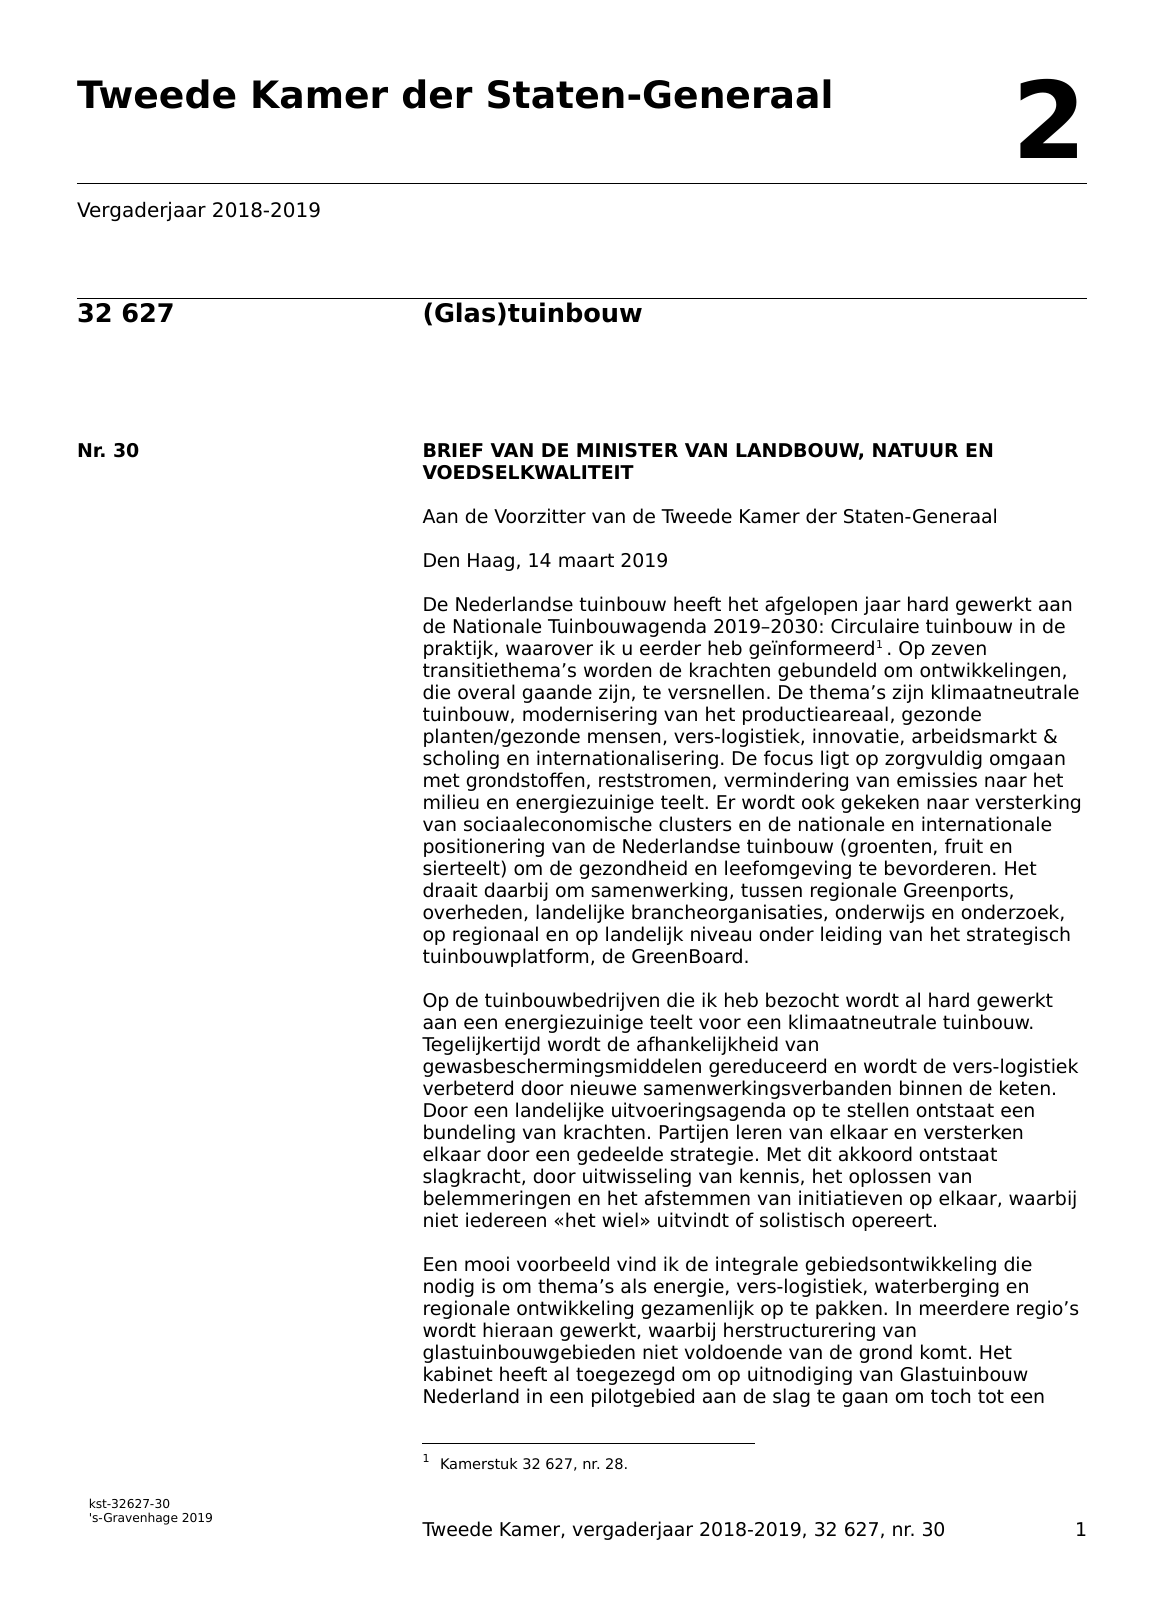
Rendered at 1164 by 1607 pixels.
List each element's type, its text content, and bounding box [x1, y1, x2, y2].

text Een mooi voorbeeld vind ik de integrale gebiedsontwikkeling die nodig is om thema’s als energie, vers-logistiek, waterberging en regionale ontwikkeling gezamenlijk op te pakken. In meerdere regio’s wordt hieraan gewerkt, waarbij herstructurering van glastuinbouwgebieden niet voldoende van de grond komt. Het kabinet heeft al toegezegd om op uitnodiging van Glastuinbouw Nederland in een pilotgebied aan de slag te gaan om toch tot een [422, 1254, 1087, 1408]
text Aan de Voorzitter van de Tweede Kamer der Staten-Generaal [422, 506, 1087, 528]
text Op de tuinbouwbedrijven die ik heb bezocht wordt al hard gewerkt aan een energiezuinige teelt voor een klimaatneutrale tuinbouw. Tegelijkertijd wordt de afhankelijkheid van gewasbeschermingsmiddelen gereduceerd en wordt de vers-logistiek verbeterd door nieuwe samenwerkingsverbanden binnen de keten. Door een landelijke uitvoeringsagenda op te stellen ontstaat een bundeling van krachten. Partijen leren van elkaar en versterken elkaar door een gedeelde strategie. Met dit akkoord ontstaat slagkracht, door uitwisseling van kennis, het oplossen van belemmeringen en het afstemmen van initiatieven op elkaar, waarbij niet iedereen «het wiel» uitvindt of solistisch opereert. [422, 990, 1087, 1232]
text kst-32627-30 [88, 1497, 323, 1511]
text De Nederlandse tuinbouw heeft het afgelopen jaar hard gewerkt aan de Nationale Tuinbouwagenda 2019–2030: Circulaire tuinbouw in de praktijk, waarover ik u eerder heb geïnformeerd. Op zeven transitiethema’s worden de krachten gebundeld om ontwikkelingen, die overal gaande zijn, te versnellen. De thema’s zijn klimaatneutrale tuinbouw, modernisering van het productieareaal, gezonde planten/gezonde mensen, vers-logistiek, innovatie, arbeidsmarkt & scholing en internationalisering. De focus ligt op zorgvuldig omgaan met grondstoffen, reststromen, vermindering van emissies naar het milieu en energiezuinige teelt. Er wordt ook gekeken naar versterking van sociaaleconomische clusters en de nationale en internationale positionering van de Nederlandse tuinbouw (groenten, fruit en sierteelt) om de gezondheid en leefomgeving te bevorderen. Het draait daarbij om samenwerking, tussen regionale Greenports, overheden, landelijke brancheorganisaties, onderwijs en onderzoek, op regionaal en op landelijk niveau onder leiding van het strategisch tuinbouwplatform, de GreenBoard. [422, 594, 1087, 968]
text Den Haag, 14 maart 2019 [422, 550, 1087, 572]
table_header 2 [886, 59, 1087, 183]
subtitle Nr. 30 BRIEF VAN DE MINISTER VAN LANDBOUW, NATUUR EN VOEDSELKWALITEIT [77, 440, 1087, 484]
table_header Tweede Kamer der Staten-Generaal [77, 59, 886, 183]
table_cell Vergaderjaar 2018-2019 [77, 184, 1087, 298]
subtitle 32 627 (Glas)tuinbouw [77, 299, 1087, 329]
text Kamerstuk 32 627, nr. 28. [422, 1452, 1087, 1474]
text 's-Gravenhage 2019 [88, 1511, 323, 1525]
